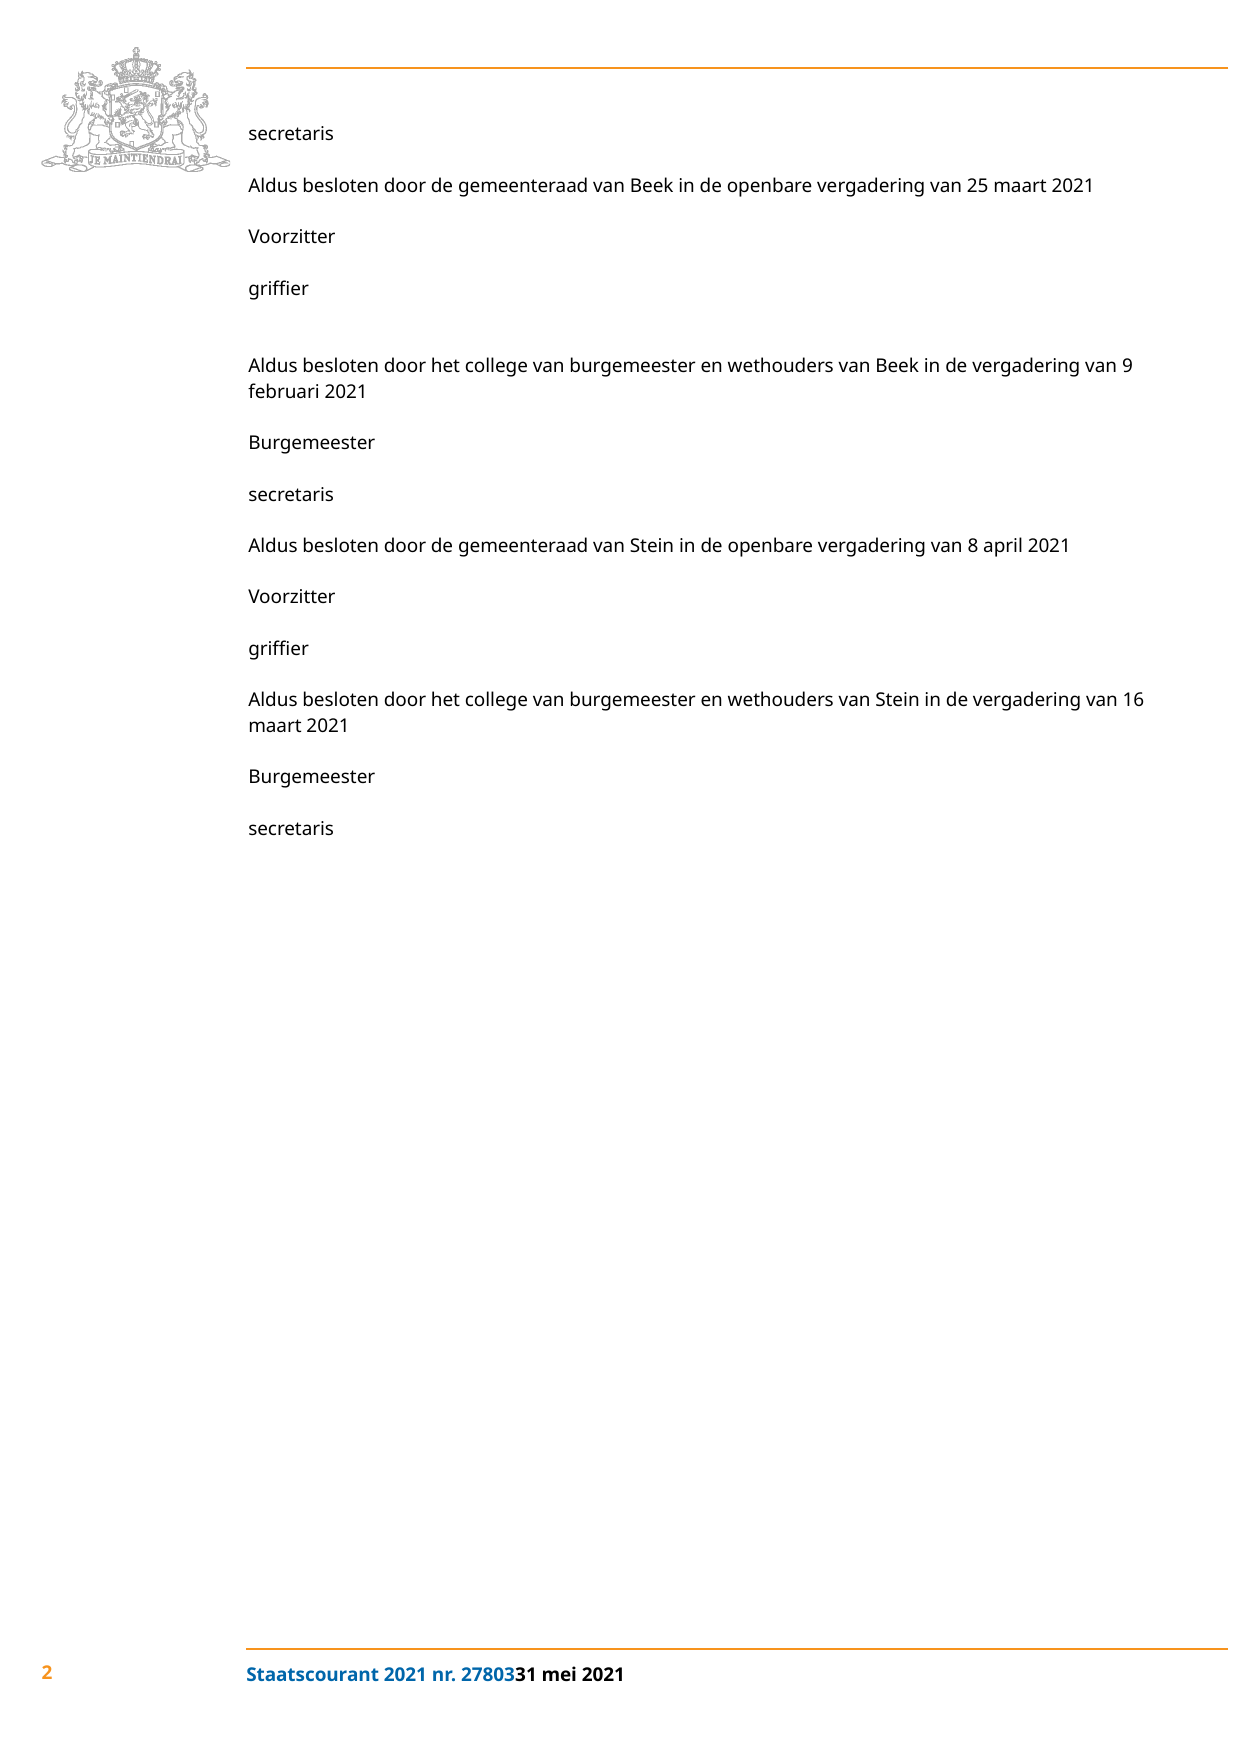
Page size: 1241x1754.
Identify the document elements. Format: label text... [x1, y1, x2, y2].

text griffier [248, 635, 1152, 661]
text Aldus besloten door de gemeenteraad van Stein in de openbare vergadering van 8 april 2021 [248, 532, 1152, 558]
picture [41, 47, 231, 172]
text Burgemeester [248, 764, 1152, 789]
text griffier [248, 275, 1152, 301]
text secretaris [248, 815, 1152, 841]
text Burgemeester [248, 429, 1152, 455]
text Aldus besloten door de gemeenteraad van Beek in de openbare vergadering van 25 maart 2021 [248, 172, 1152, 198]
text Voorzitter [248, 584, 1152, 609]
text Voorzitter [248, 223, 1152, 249]
text Aldus besloten door het college van burgemeester en wethouders van Beek in de vergadering van 9 februari 2021 [248, 352, 1152, 403]
text secretaris [248, 121, 1152, 146]
text Aldus besloten door het college van burgemeester en wethouders van Stein in de vergadering van 16 maart 2021 [248, 687, 1152, 738]
text secretaris [248, 481, 1152, 506]
